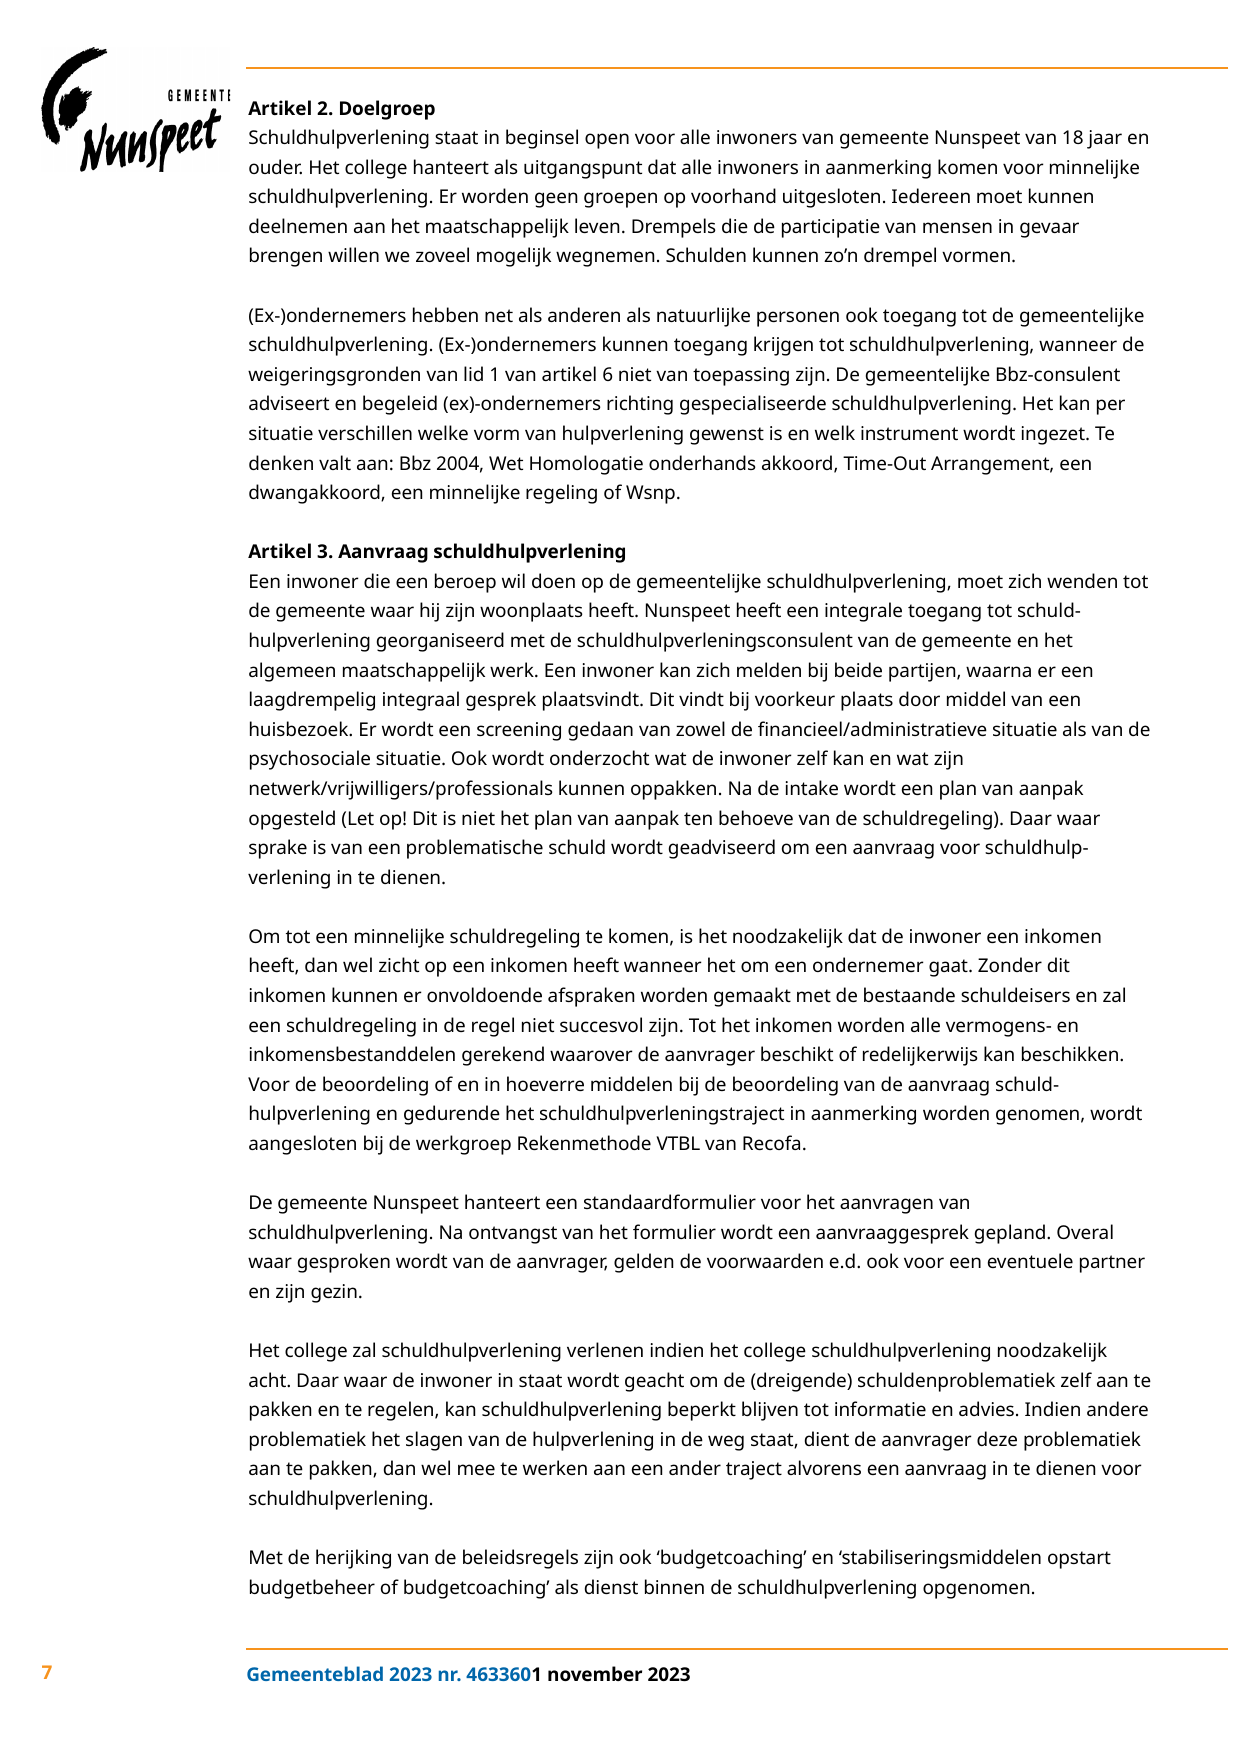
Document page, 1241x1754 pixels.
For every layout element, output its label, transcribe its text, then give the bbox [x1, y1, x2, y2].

text De gemeente Nunspeet hanteert een standaardformulier voor het aanvragen van schuldhulpverlening. Na ontvangst van het formulier wordt een aanvraaggesprek gepland. Overal waar gesproken wordt van de aanvrager, gelden de voorwaarden e.d. ook voor een eventuele partner en zijn gezin. [248, 1189, 1152, 1304]
text Met de herijking van de beleidsregels zijn ook ‘budgetcoaching’ en ‘stabiliseringsmiddelen opstart budgetbeheer of budgetcoaching’ als dienst binnen de schuldhulpverlening opgenomen. [248, 1544, 1152, 1600]
picture [41, 47, 231, 172]
text Om tot een minnelijke schuldregeling te komen, is het noodzakelijk dat de inwoner een inkomen heeft, dan wel zicht op een inkomen heeft wanneer het om een ondernemer gaat. Zonder dit inkomen kunnen er onvoldoende afspraken worden gemaakt met de bestaande schuldeisers en zal een schuldregeling in de regel niet succesvol zijn. Tot het inkomen worden alle vermogens- en inkomensbestanddelen gerekend waarover de aanvrager beschikt of redelijkerwijs kan beschikken. Voor de beoordeling of en in hoeverre middelen bij de beoordeling van de aanvraag schuld-hulpverlening en gedurende het schuldhulpverleningstraject in aanmerking worden genomen, wordt aangesloten bij de werkgroep Rekenmethode VTBL van Recofa. [248, 923, 1152, 1156]
text Artikel 3. Aanvraag schuldhulpverlening [248, 538, 1152, 564]
text Artikel 2. Doelgroep [248, 95, 1152, 121]
text (Ex-)ondernemers hebben net als anderen als natuurlijke personen ook toegang tot de gemeentelijke schuldhulpverlening. (Ex-)ondernemers kunnen toegang krijgen tot schuldhulpverlening, wanneer de weigeringsgronden van lid 1 van artikel 6 niet van toepassing zijn. De gemeentelijke Bbz-consulent adviseert en begeleid (ex)-ondernemers richting gespecialiseerde schuldhulpverlening. Het kan per situatie verschillen welke vorm van hulpverlening gewenst is en welk instrument wordt ingezet. Te denken valt aan: Bbz 2004, Wet Homologatie onderhands akkoord, Time-Out Arrangement, een dwangakkoord, een minnelijke regeling of Wsnp. [248, 302, 1152, 505]
text Schuldhulpverlening staat in beginsel open voor alle inwoners van gemeente Nunspeet van 18 jaar en ouder. Het college hanteert als uitgangspunt dat alle inwoners in aanmerking komen voor minnelijke schuldhulpverlening. Er worden geen groepen op voorhand uitgesloten. Iedereen moet kunnen deelnemen aan het maatschappelijk leven. Drempels die de participatie van mensen in gevaar brengen willen we zoveel mogelijk wegnemen. Schulden kunnen zo’n drempel vormen. [248, 124, 1152, 268]
text Het college zal schuldhulpverlening verlenen indien het college schuldhulpverlening noodzakelijk acht. Daar waar de inwoner in staat wordt geacht om de (dreigende) schuldenproblematiek zelf aan te pakken en te regelen, kan schuldhulpverlening beperkt blijven tot informatie en advies. Indien andere problematiek het slagen van de hulpverlening in de weg staat, dient de aanvrager deze problematiek aan te pakken, dan wel mee te werken aan een ander traject alvorens een aanvraag in te dienen voor schuldhulpverlening. [248, 1337, 1152, 1511]
text Een inwoner die een beroep wil doen op de gemeentelijke schuldhulpverlening, moet zich wenden tot de gemeente waar hij zijn woonplaats heeft. Nunspeet heeft een integrale toegang tot schuld-hulpverlening georganiseerd met de schuldhulpverleningsconsulent van de gemeente en het algemeen maatschappelijk werk. Een inwoner kan zich melden bij beide partijen, waarna er een laagdrempelig integraal gesprek plaatsvindt. Dit vindt bij voorkeur plaats door middel van een huisbezoek. Er wordt een screening gedaan van zowel de financieel/administratieve situatie als van de psychosociale situatie. Ook wordt onderzocht wat de inwoner zelf kan en wat zijn netwerk/vrijwilligers/professionals kunnen oppakken. Na de intake wordt een plan van aanpak opgesteld (Let op! Dit is niet het plan van aanpak ten behoeve van de schuldregeling). Daar waar sprake is van een problematische schuld wordt geadviseerd om een aanvraag voor schuldhulp-verlening in te dienen. [248, 568, 1152, 890]
